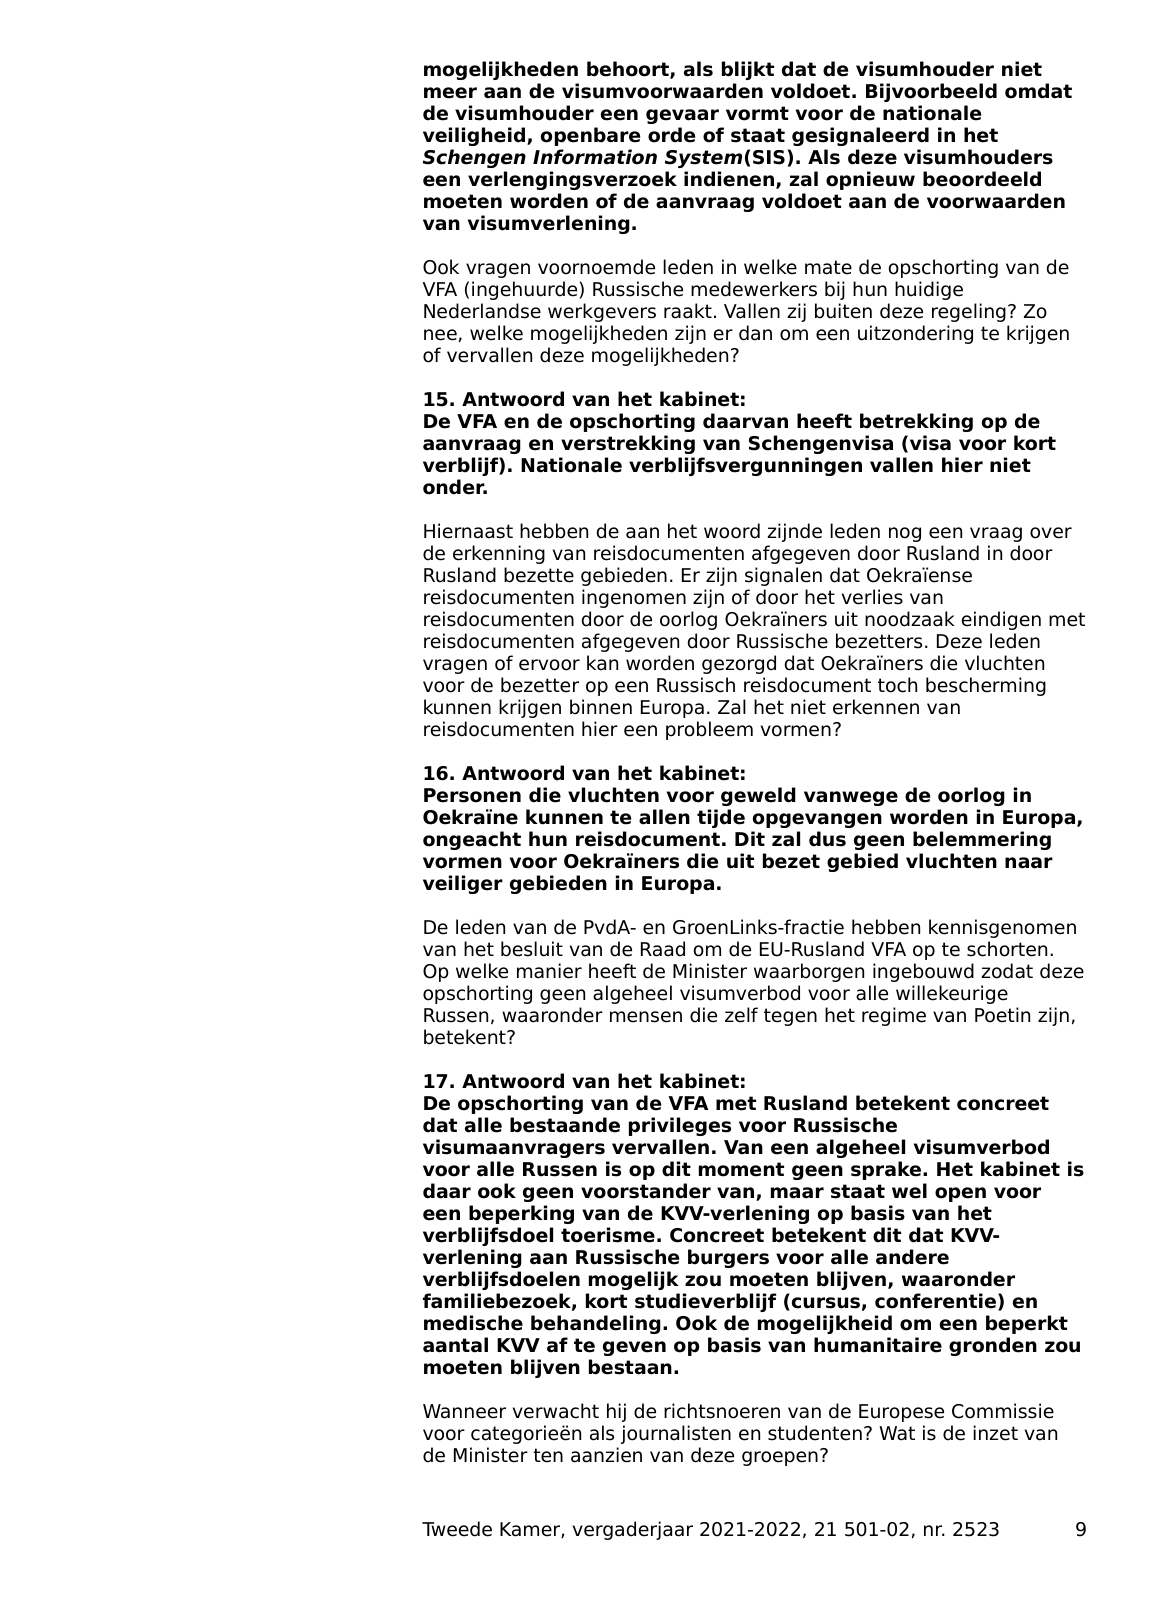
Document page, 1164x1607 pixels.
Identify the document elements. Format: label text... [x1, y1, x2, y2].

text Hiernaast hebben de aan het woord zijnde leden nog een vraag over de erkenning van reisdocumenten afgegeven door Rusland in door Rusland bezette gebieden. Er zijn signalen dat Oekraïense reisdocumenten ingenomen zijn of door het verlies van reisdocumenten door de oorlog Oekraïners uit noodzaak eindigen met reisdocumenten afgegeven door Russische bezetters. Deze leden vragen of ervoor kan worden gezorgd dat Oekraïners die vluchten voor de bezetter op een Russisch reisdocument toch bescherming kunnen krijgen binnen Europa. Zal het niet erkennen van reisdocumenten hier een probleem vormen? [422, 521, 1087, 741]
text mogelijkheden behoort, als blijkt dat de visumhouder niet meer aan de visumvoorwaarden voldoet. Bijvoorbeeld omdat de visumhouder een gevaar vormt voor de nationale veiligheid, openbare orde of staat gesignaleerd in het Schengen Information System(SIS). Als deze visumhouders een verlengingsverzoek indienen, zal opnieuw beoordeeld moeten worden of de aanvraag voldoet aan de voorwaarden van visumverlening. [422, 59, 1087, 235]
text De leden van de PvdA- en GroenLinks-fractie hebben kennisgenomen van het besluit van de Raad om de EU-Rusland VFA op te schorten. Op welke manier heeft de Minister waarborgen ingebouwd zodat deze opschorting geen algeheel visumverbod voor alle willekeurige Russen, waaronder mensen die zelf tegen het regime van Poetin zijn, betekent? [422, 917, 1087, 1049]
text Ook vragen voornoemde leden in welke mate de opschorting van de VFA (ingehuurde) Russische medewerkers bij hun huidige Nederlandse werkgevers raakt. Vallen zij buiten deze regeling? Zo nee, welke mogelijkheden zijn er dan om een uitzondering te krijgen of vervallen deze mogelijkheden? [422, 257, 1087, 367]
text 16. Antwoord van het kabinet: [422, 763, 1087, 785]
text Wanneer verwacht hij de richtsnoeren van de Europese Commissie voor categorieën als journalisten en studenten? Wat is de inzet van de Minister ten aanzien van deze groepen? [422, 1401, 1087, 1467]
text De opschorting van de VFA met Rusland betekent concreet dat alle bestaande privileges voor Russische visumaanvragers vervallen. Van een algeheel visumverbod voor alle Russen is op dit moment geen sprake. Het kabinet is daar ook geen voorstander van, maar staat wel open voor een beperking van de KVV-verlening op basis van het verblijfsdoel toerisme. Concreet betekent dit dat KVV-verlening aan Russische burgers voor alle andere verblijfsdoelen mogelijk zou moeten blijven, waaronder familiebezoek, kort studieverblijf (cursus, conferentie) en medische behandeling. Ook de mogelijkheid om een beperkt aantal KVV af te geven op basis van humanitaire gronden zou moeten blijven bestaan. [422, 1093, 1087, 1379]
text De VFA en de opschorting daarvan heeft betrekking op de aanvraag en verstrekking van Schengenvisa (visa voor kort verblijf). Nationale verblijfsvergunningen vallen hier niet onder. [422, 411, 1087, 499]
text 17. Antwoord van het kabinet: [422, 1071, 1087, 1093]
text Personen die vluchten voor geweld vanwege de oorlog in Oekraïne kunnen te allen tijde opgevangen worden in Europa, ongeacht hun reisdocument. Dit zal dus geen belemmering vormen voor Oekraïners die uit bezet gebied vluchten naar veiliger gebieden in Europa. [422, 785, 1087, 895]
text 15. Antwoord van het kabinet: [422, 389, 1087, 411]
